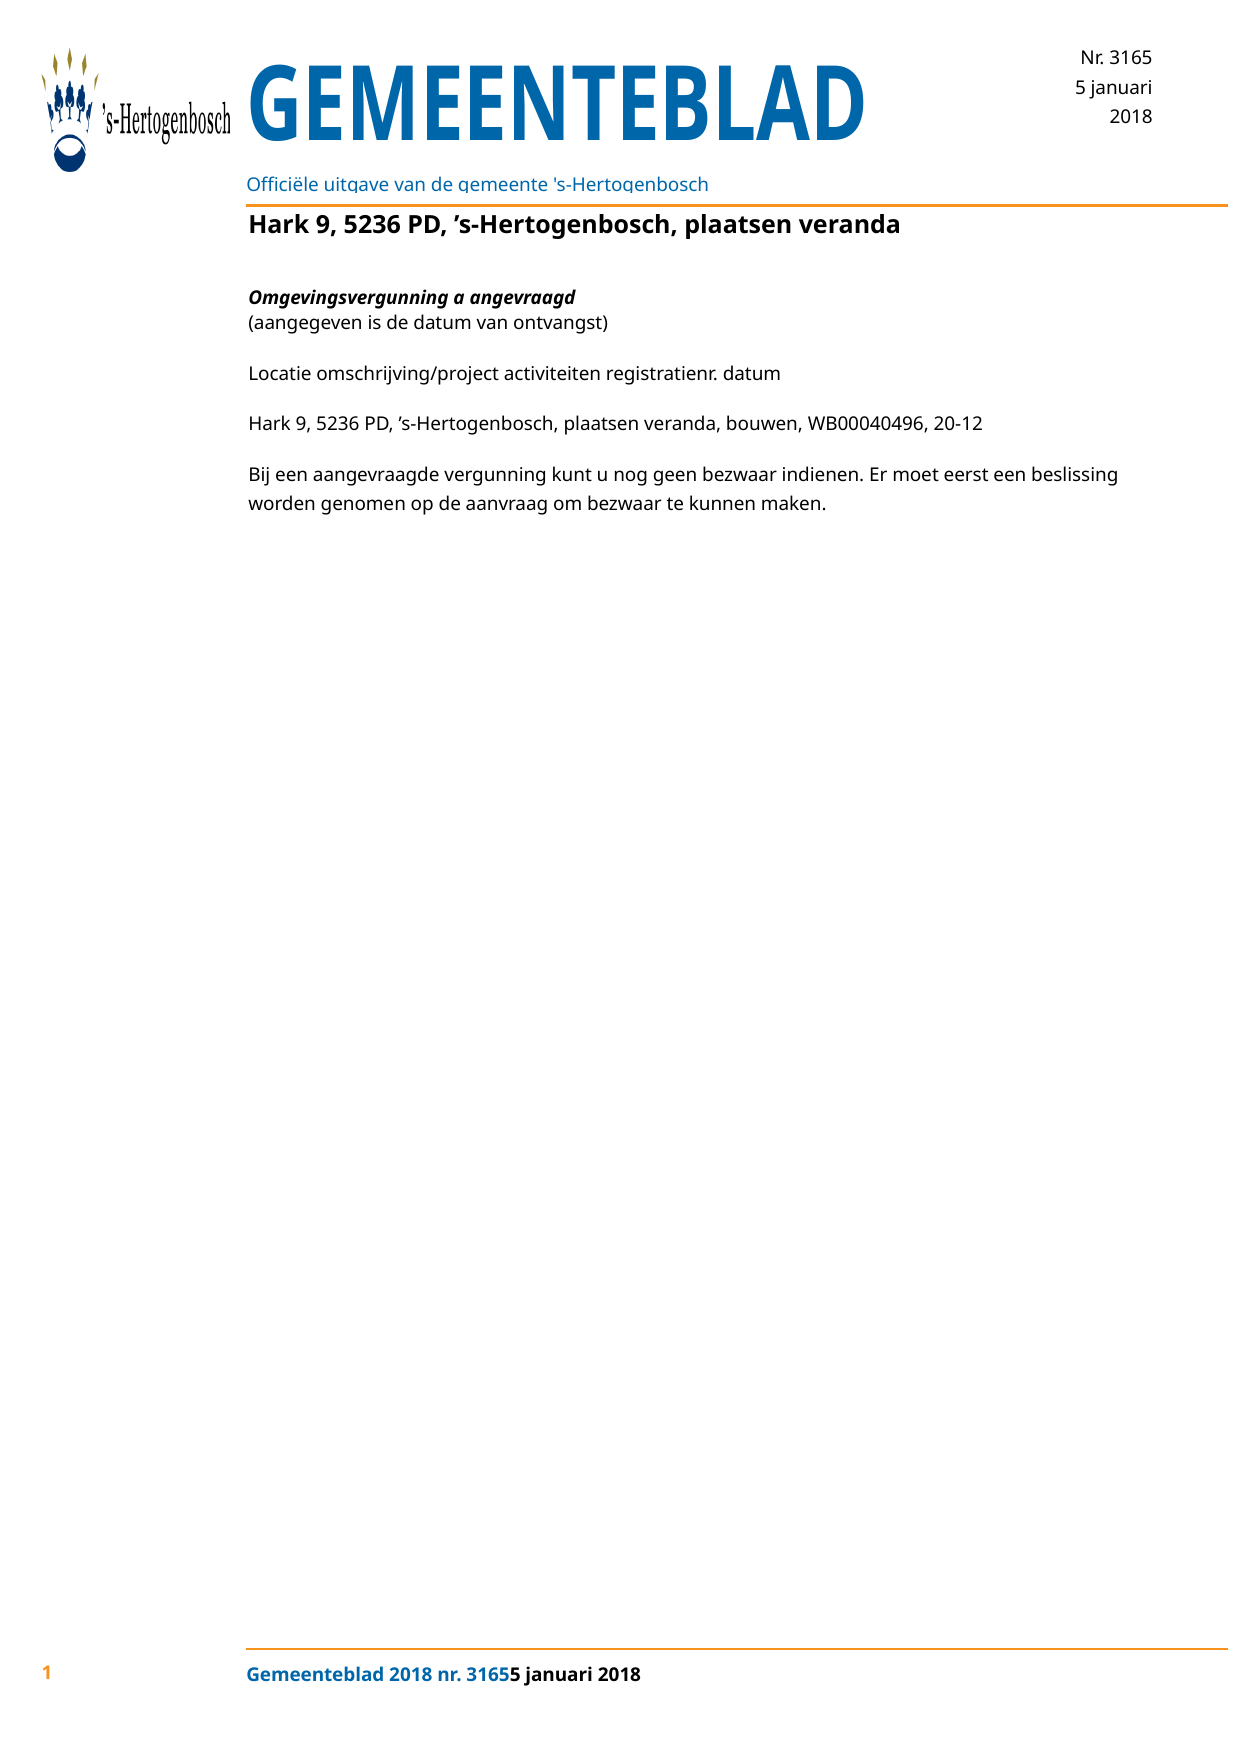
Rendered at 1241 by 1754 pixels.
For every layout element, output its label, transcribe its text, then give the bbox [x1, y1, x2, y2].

text Omgevingsvergunning a angevraagd [248, 284, 1152, 309]
picture [41, 47, 231, 172]
text (aangegeven is de datum van ontvangst) [248, 309, 1152, 335]
text Bij een aangevraagde vergunning kunt u nog geen bezwaar indienen. Er moet eerst een beslissing worden genomen op de aanvraag om bezwaar te kunnen maken. [248, 461, 1152, 516]
text Hark 9, 5236 PD, ’s-Hertogenbosch, plaatsen veranda [248, 207, 1152, 241]
text Locatie omschrijving/project activiteiten registratienr. datum [248, 360, 1152, 386]
text Hark 9, 5236 PD, ’s-Hertogenbosch, plaatsen veranda, bouwen, WB00040496, 20-12 [248, 410, 1152, 436]
